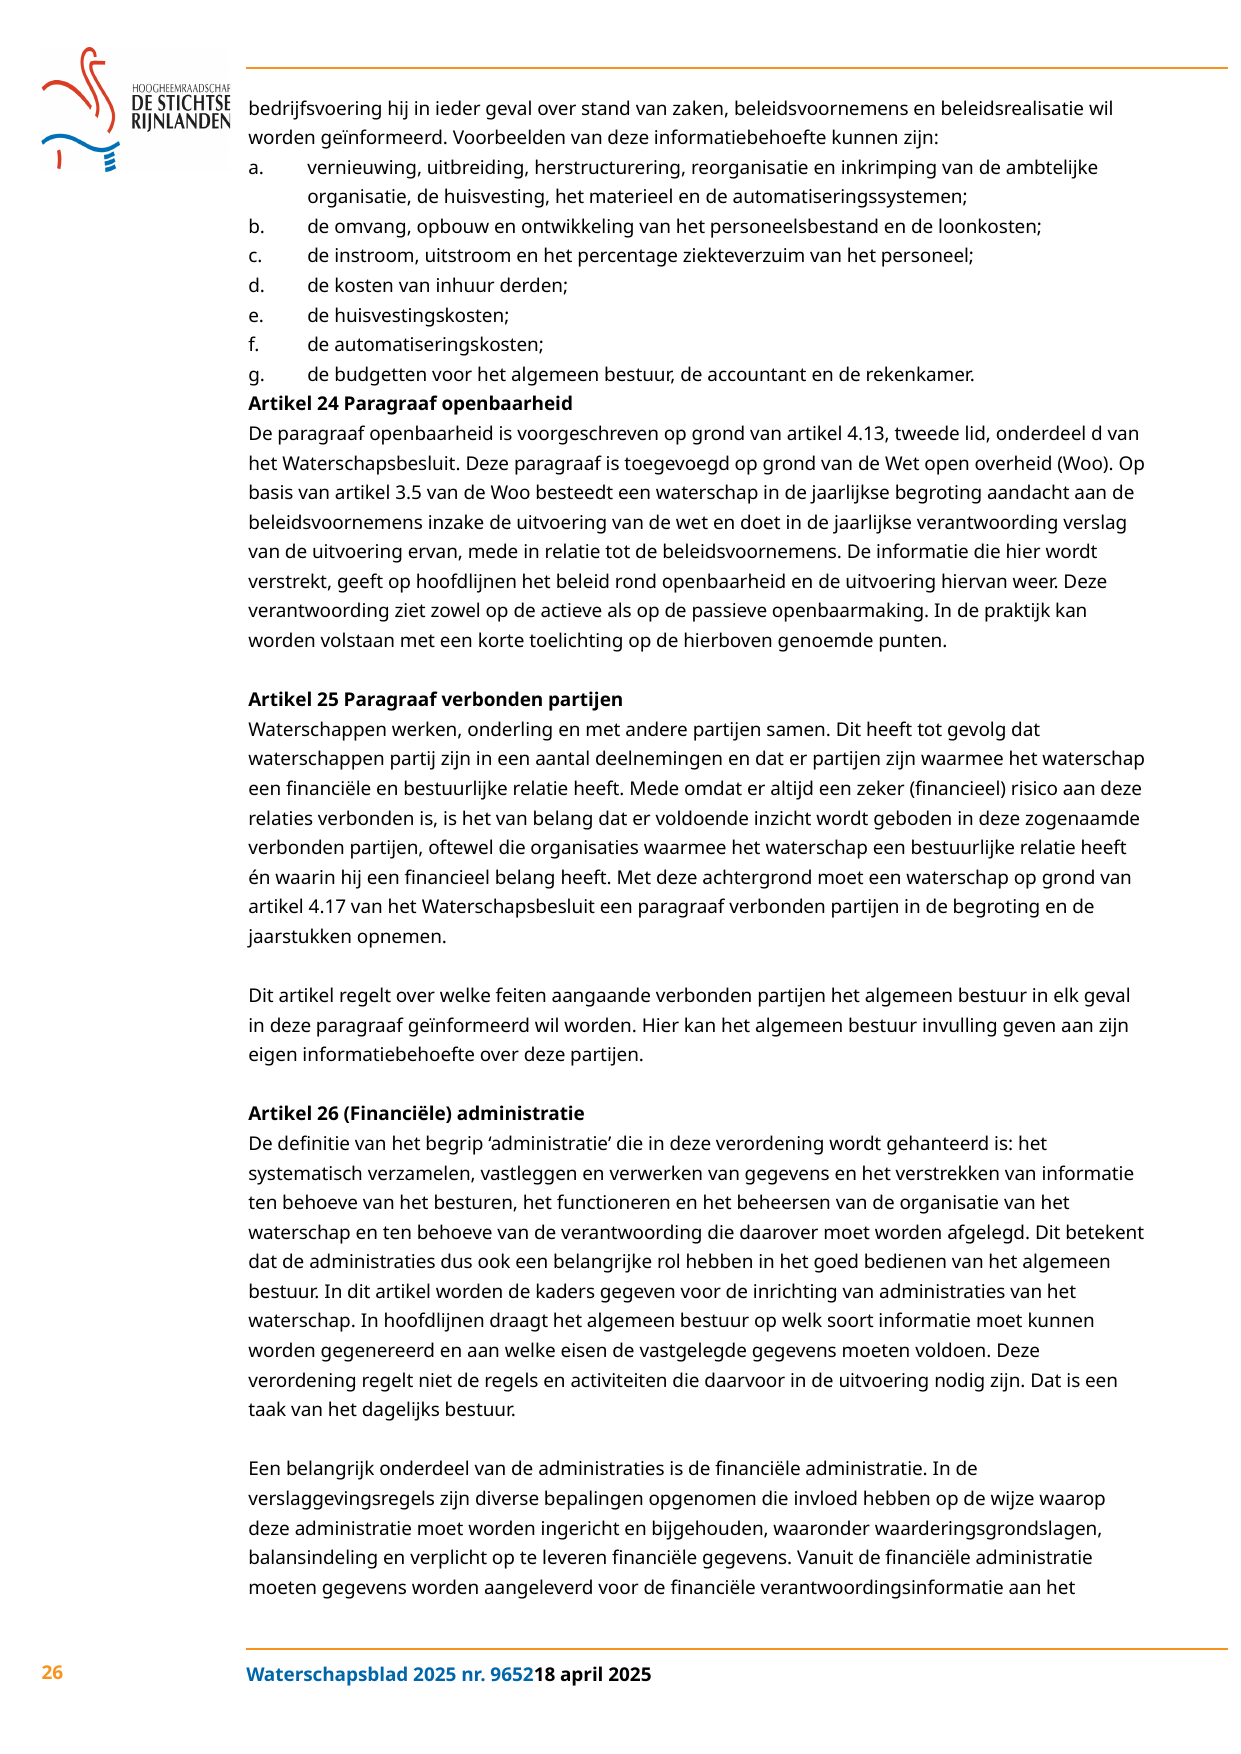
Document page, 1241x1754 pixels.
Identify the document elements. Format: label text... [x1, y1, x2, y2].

text De paragraaf openbaarheid is voorgeschreven op grond van artikel 4.13, tweede lid, onderdeel d van het Waterschapsbesluit. Deze paragraaf is toegevoegd op grond van de Wet open overheid (Woo). Op basis van artikel 3.5 van de Woo besteedt een waterschap in de jaarlijkse begroting aandacht aan de beleidsvoornemens inzake de uitvoering van de wet en doet in de jaarlijkse verantwoording verslag van de uitvoering ervan, mede in relatie tot de beleidsvoornemens. De informatie die hier wordt verstrekt, geeft op hoofdlijnen het beleid rond openbaarheid en de uitvoering hiervan weer. Deze verantwoording ziet zowel op de actieve als op de passieve openbaarmaking. In de praktijk kan worden volstaan met een korte toelichting op de hierboven genoemde punten. [248, 420, 1152, 653]
text Artikel 25 Paragraaf verbonden partijen [248, 686, 1152, 712]
text bedrijfsvoering hij in ieder geval over stand van zaken, beleidsvoornemens en beleidsrealisatie wil worden geïnformeerd. Voorbeelden van deze informatiebehoefte kunnen zijn: [248, 95, 1152, 150]
list de kosten van inhuur derden; [248, 272, 1152, 298]
list de omvang, opbouw en ontwikkeling van het personeelsbestand en de loonkosten; [248, 213, 1152, 239]
text Artikel 24 Paragraaf openbaarheid [248, 391, 1152, 416]
picture [41, 47, 231, 172]
list de budgetten voor het algemeen bestuur, de accountant en de rekenkamer. [248, 361, 1152, 387]
text Een belangrijk onderdeel van de administraties is de financiële administratie. In de verslaggevingsregels zijn diverse bepalingen opgenomen die invloed hebben op de wijze waarop deze administratie moet worden ingericht en bijgehouden, waaronder waarderingsgrondslagen, balansindeling en verplicht op te leveren financiële gegevens. Vanuit de financiële administratie moeten gegevens worden aangeleverd voor de financiële verantwoordingsinformatie aan het [248, 1456, 1152, 1600]
list de huisvestingskosten; [248, 302, 1152, 328]
list vernieuwing, uitbreiding, herstructurering, reorganisatie en inkrimping van de ambtelijke organisatie, de huisvesting, het materieel en de automatiseringssystemen; [248, 154, 1152, 209]
text De definitie van het begrip ‘administratie’ die in deze verordening wordt gehanteerd is: het systematisch verzamelen, vastleggen en verwerken van gegevens en het verstrekken van informatie ten behoeve van het besturen, het functioneren en het beheersen van de organisatie van het waterschap en ten behoeve van de verantwoording die daarover moet worden afgelegd. Dit betekent dat de administraties dus ook een belangrijke rol hebben in het goed bedienen van het algemeen bestuur. In dit artikel worden de kaders gegeven voor de inrichting van administraties van het waterschap. In hoofdlijnen draagt het algemeen bestuur op welk soort informatie moet kunnen worden gegenereerd en aan welke eisen de vastgelegde gegevens moeten voldoen. Deze verordening regelt niet de regels en activiteiten die daarvoor in de uitvoering nodig zijn. Dat is een taak van het dagelijks bestuur. [248, 1130, 1152, 1422]
list de instroom, uitstroom en het percentage ziekteverzuim van het personeel; [248, 243, 1152, 268]
text Dit artikel regelt over welke feiten aangaande verbonden partijen het algemeen bestuur in elk geval in deze paragraaf geïnformeerd wil worden. Hier kan het algemeen bestuur invulling geven aan zijn eigen informatiebehoefte over deze partijen. [248, 982, 1152, 1067]
text Artikel 26 (Financiële) administratie [248, 1101, 1152, 1126]
text Waterschappen werken, onderling en met andere partijen samen. Dit heeft tot gevolg dat waterschappen partij zijn in een aantal deelnemingen en dat er partijen zijn waarmee het waterschap een financiële en bestuurlijke relatie heeft. Mede omdat er altijd een zeker (financieel) risico aan deze relaties verbonden is, is het van belang dat er voldoende inzicht wordt geboden in deze zogenaamde verbonden partijen, oftewel die organisaties waarmee het waterschap een bestuurlijke relatie heeft én waarin hij een financieel belang heeft. Met deze achtergrond moet een waterschap op grond van artikel 4.17 van het Waterschapsbesluit een paragraaf verbonden partijen in de begroting en de jaarstukken opnemen. [248, 716, 1152, 949]
list de automatiseringskosten; [248, 331, 1152, 357]
